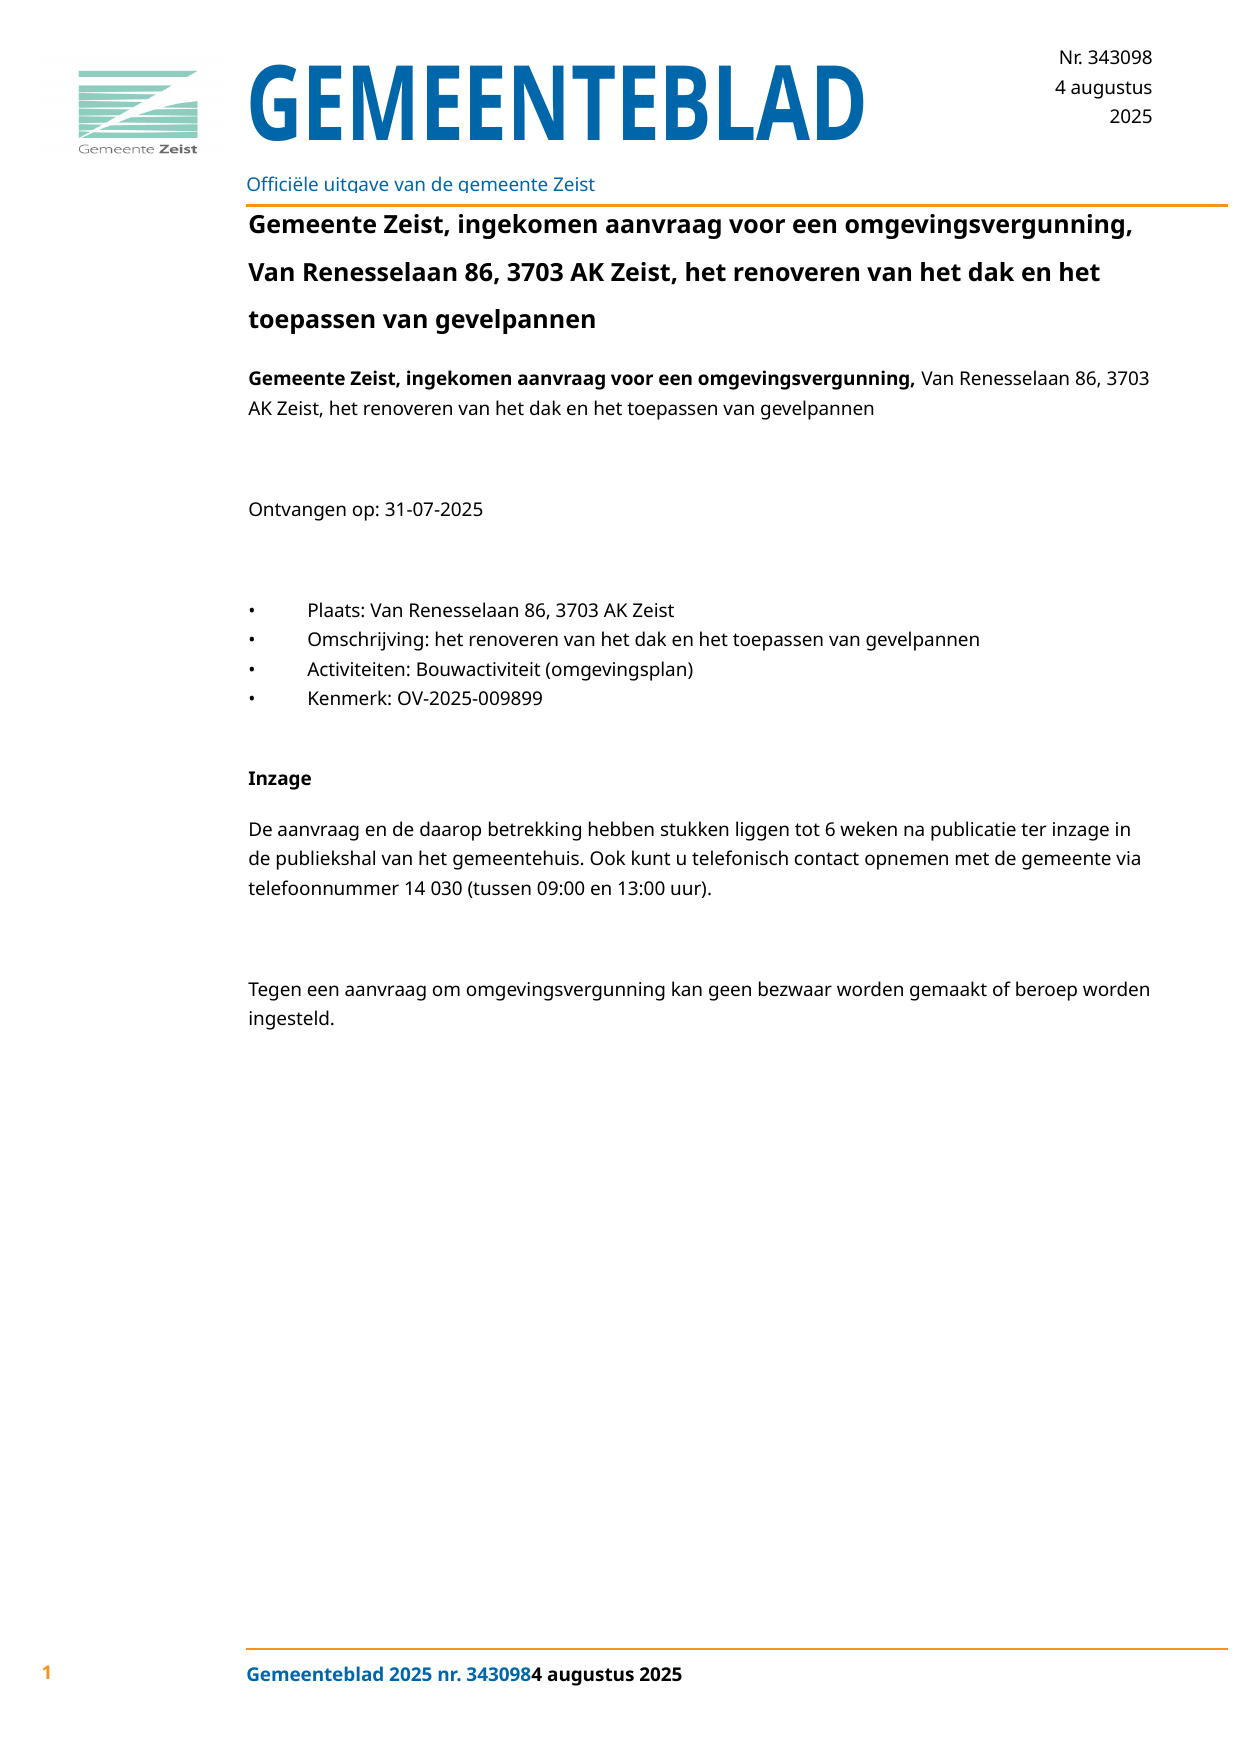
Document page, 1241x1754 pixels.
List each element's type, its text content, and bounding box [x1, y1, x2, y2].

list Omschrijving: het renoveren van het dak en het toepassen van gevelpannen [248, 626, 1152, 652]
text Gemeente Zeist, ingekomen aanvraag voor een omgevingsvergunning, Van Renesselaan 86, 3703 AK Zeist, het renoveren van het dak en het toepassen van gevelpannen [248, 366, 1152, 421]
list Kenmerk: OV-2025-009899 [248, 686, 1152, 711]
list Activiteiten: Bouwactiviteit (omgevingsplan) [248, 656, 1152, 682]
text Ontvangen op: 31-07-2025 [248, 496, 1152, 522]
text Gemeente Zeist, ingekomen aanvraag voor een omgevingsvergunning, Van Renesselaan 86, 3703 AK Zeist, het renoveren van het dak en het toepassen van gevelpannen [248, 207, 1152, 336]
text De aanvraag en de daarop betrekking hebben stukken liggen tot 6 weken na publicatie ter inzage in de publiekshal van het gemeentehuis. Ook kunt u telefonisch contact opnemen met de gemeente via telefoonnummer 14 030 (tussen 09:00 en 13:00 uur). [248, 816, 1152, 901]
text Inzage [248, 766, 1152, 791]
picture [41, 47, 231, 172]
list Plaats: Van Renesselaan 86, 3703 AK Zeist [248, 597, 1152, 622]
text Tegen een aanvraag om omgevingsvergunning kan geen bezwaar worden gemaakt of beroep worden ingesteld. [248, 976, 1152, 1031]
